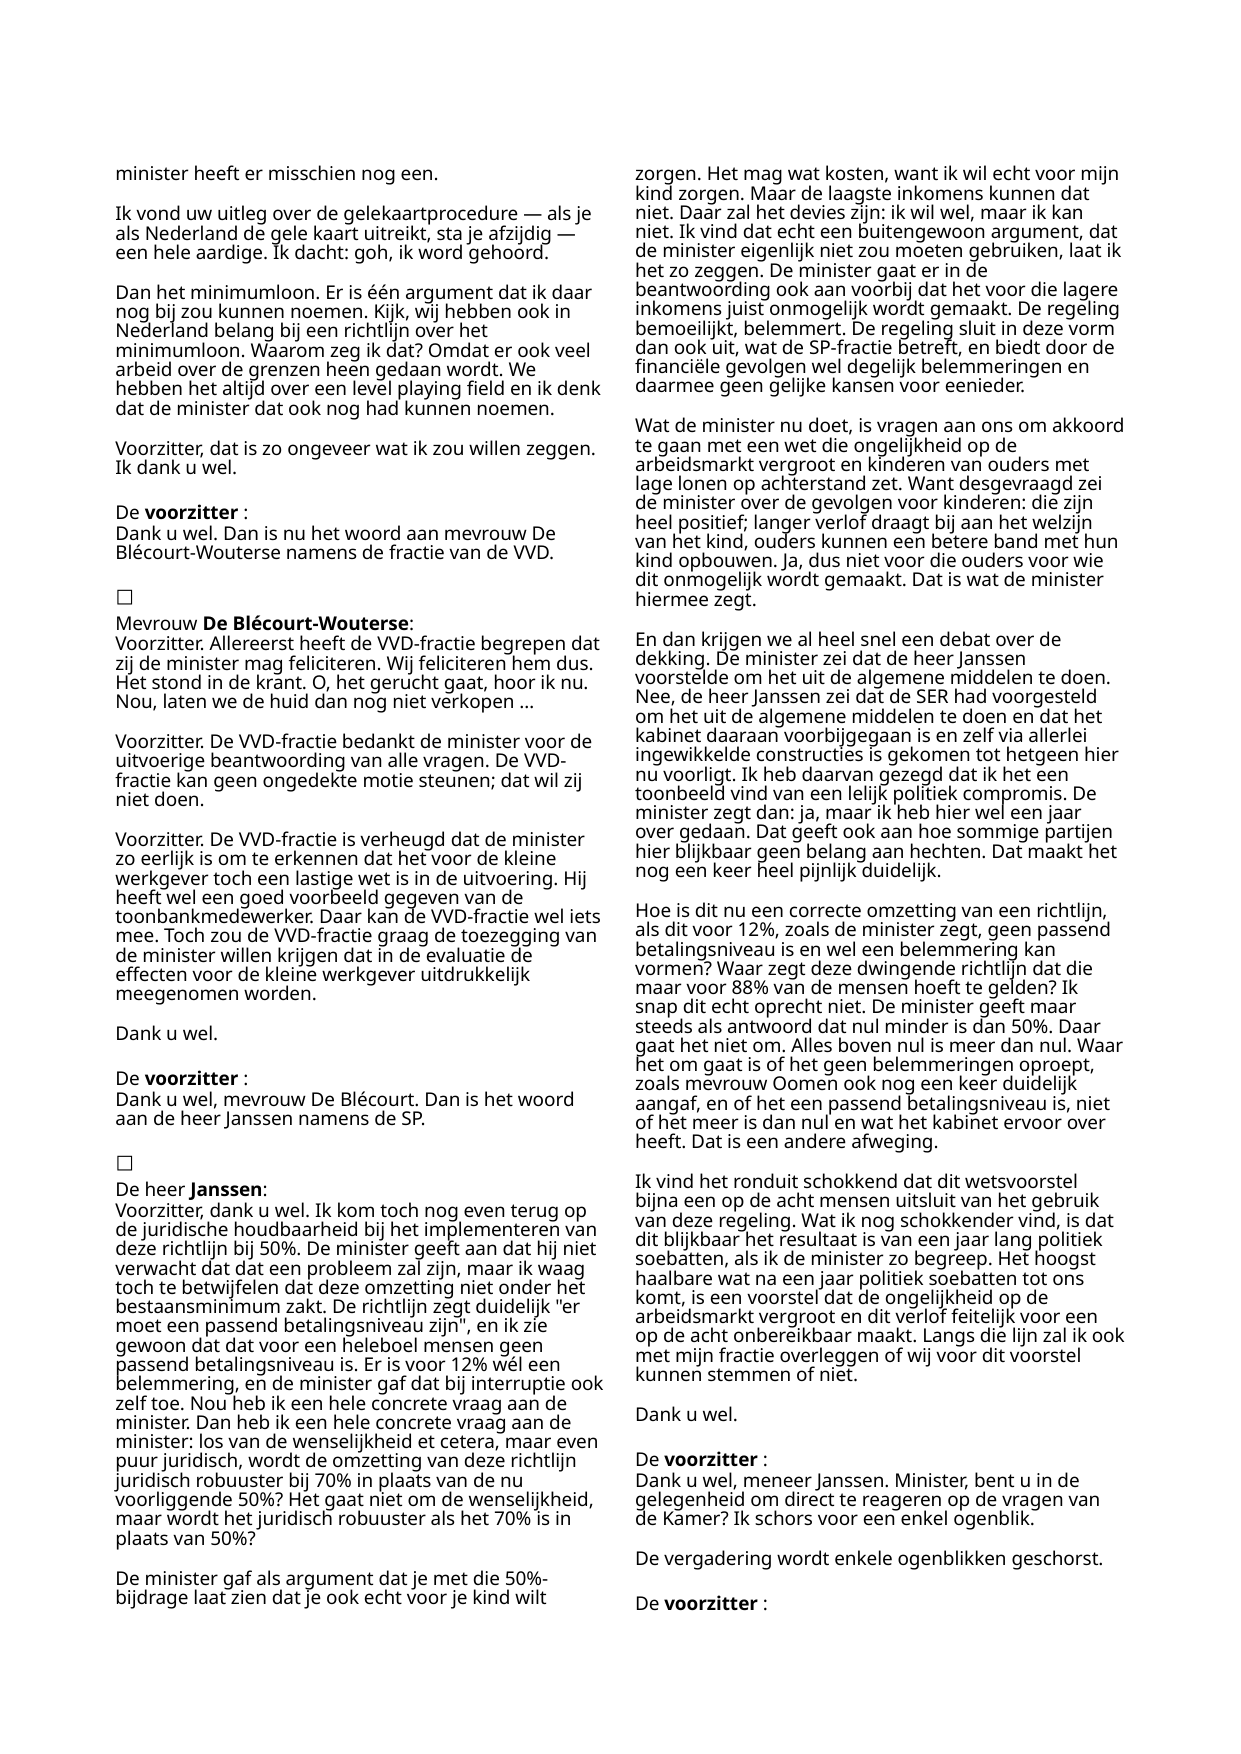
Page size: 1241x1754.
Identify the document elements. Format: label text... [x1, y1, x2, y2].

text De vergadering wordt enkele ogenblikken geschorst. [635, 1550, 1125, 1570]
text Dank u wel. Dan is nu het woord aan mevrouw De Blécourt-Wouterse namens de fractie van de VVD. [115, 524, 605, 563]
text De voorzitter : [115, 1065, 605, 1091]
text Voorzitter. De VVD-fractie bedankt de minister voor de uitvoerige beantwoording van alle vragen. De VVD-fractie kan geen ongedekte motie steunen; dat wil zij niet doen. [115, 733, 605, 810]
text De heer Janssen: [115, 1176, 605, 1202]
text Dank u wel. [635, 1406, 1125, 1425]
text ⬜ [115, 584, 605, 610]
text Dank u wel, mevrouw De Blécourt. Dan is het woord aan de heer Janssen namens de SP. [115, 1091, 605, 1129]
text ⬜ [115, 1150, 605, 1176]
text De voorzitter : [115, 499, 605, 524]
text Ik vond uw uitleg over de gelekaartprocedure — als je als Nederland de gele kaart uitreikt, sta je afzijdig — een hele aardige. Ik dacht: goh, ik word gehoord. [115, 205, 605, 263]
text De minister gaf als argument dat je met die 50%-bijdrage laat zien dat je ook echt voor je kind wilt [115, 1569, 605, 1608]
text De voorzitter : [635, 1446, 1125, 1472]
text De voorzitter : [635, 1591, 1125, 1616]
text zorgen. Het mag wat kosten, want ik wil echt voor mijn kind zorgen. Maar de laagste inkomens kunnen dat niet. Daar zal het devies zijn: ik wil wel, maar ik kan niet. Ik vind dat echt een buitengewoon argument, dat de minister eigenlijk niet zou moeten gebruiken, laat ik het zo zeggen. De minister gaat er in de beantwoording ook aan voorbij dat het voor die lagere inkomens juist onmogelijk wordt gemaakt. De regeling bemoeilijkt, belemmert. De regeling sluit in deze vorm dan ook uit, wat de SP-fractie betreft, en biedt door de financiële gevolgen wel degelijk belemmeringen en daarmee geen gelijke kansen voor eenieder. [635, 165, 1125, 397]
text Voorzitter, dat is zo ongeveer wat ik zou willen zeggen. Ik dank u wel. [115, 439, 605, 478]
text minister heeft er misschien nog een. [115, 165, 605, 184]
text Dank u wel, meneer Janssen. Minister, bent u in de gelegenheid om direct te reageren op de vragen van de Kamer? Ik schors voor een enkel ogenblik. [635, 1472, 1125, 1529]
text Wat de minister nu doet, is vragen aan ons om akkoord te gaan met een wet die ongelijkheid op de arbeidsmarkt vergroot en kinderen van ouders met lage lonen op achterstand zet. Want desgevraagd zei de minister over de gevolgen voor kinderen: die zijn heel positief; langer verlof draagt bij aan het welzijn van het kind, ouders kunnen een betere band met hun kind opbouwen. Ja, dus niet voor die ouders voor wie dit onmogelijk wordt gemaakt. Dat is wat de minister hiermee zegt. [635, 417, 1125, 610]
text Voorzitter. Allereerst heeft de VVD-fractie begrepen dat zij de minister mag feliciteren. Wij feliciteren hem dus. Het stond in de krant. O, het gerucht gaat, hoor ik nu. Nou, laten we de huid dan nog niet verkopen … [115, 635, 605, 712]
text Voorzitter. De VVD-fractie is verheugd dat de minister zo eerlijk is om te erkennen dat het voor de kleine werkgever toch een lastige wet is in de uitvoering. Hij heeft wel een goed voorbeeld gegeven van de toonbankmedewerker. Daar kan de VVD-fractie wel iets mee. Toch zou de VVD-fractie graag de toezegging van de minister willen krijgen dat in de evaluatie de effecten voor de kleine werkgever uitdrukkelijk meegenomen worden. [115, 831, 605, 1004]
text Dank u wel. [115, 1025, 605, 1044]
text Voorzitter, dank u wel. Ik kom toch nog even terug op de juridische houdbaarheid bij het implementeren van deze richtlijn bij 50%. De minister geeft aan dat hij niet verwacht dat dat een probleem zal zijn, maar ik waag toch te betwijfelen dat deze omzetting niet onder het bestaansminimum zakt. De richtlijn zegt duidelijk "er moet een passend betalingsniveau zijn", en ik zie gewoon dat dat voor een heleboel mensen geen passend betalingsniveau is. Er is voor 12% wél een belemmering, en de minister gaf dat bij interruptie ook zelf toe. Nou heb ik een hele concrete vraag aan de minister. Dan heb ik een hele concrete vraag aan de minister: los van de wenselijkheid et cetera, maar even puur juridisch, wordt de omzetting van deze richtlijn juridisch robuuster bij 70% in plaats van de nu voorliggende 50%? Het gaat niet om de wenselijkheid, maar wordt het juridisch robuuster als het 70% is in plaats van 50%? [115, 1202, 605, 1549]
text Dan het minimumloon. Er is één argument dat ik daar nog bij zou kunnen noemen. Kijk, wij hebben ook in Nederland belang bij een richtlijn over het minimumloon. Waarom zeg ik dat? Omdat er ook veel arbeid over de grenzen heen gedaan wordt. We hebben het altijd over een level playing field en ik denk dat de minister dat ook nog had kunnen noemen. [115, 284, 605, 419]
text Ik vind het ronduit schokkend dat dit wetsvoorstel bijna een op de acht mensen uitsluit van het gebruik van deze regeling. Wat ik nog schokkender vind, is dat dit blijkbaar het resultaat is van een jaar lang politiek soebatten, als ik de minister zo begreep. Het hoogst haalbare wat na een jaar politiek soebatten tot ons komt, is een voorstel dat de ongelijkheid op de arbeidsmarkt vergroot en dit verlof feitelijk voor een op de acht onbereikbaar maakt. Langs die lijn zal ik ook met mijn fractie overleggen of wij voor dit voorstel kunnen stemmen of niet. [635, 1173, 1125, 1385]
text Mevrouw De Blécourt-Wouterse: [115, 610, 605, 635]
text Hoe is dit nu een correcte omzetting van een richtlijn, als dit voor 12%, zoals de minister zegt, geen passend betalingsniveau is en wel een belemmering kan vormen? Waar zegt deze dwingende richtlijn dat die maar voor 88% van de mensen hoeft te gelden? Ik snap dit echt oprecht niet. De minister geeft maar steeds als antwoord dat nul minder is dan 50%. Daar gaat het niet om. Alles boven nul is meer dan nul. Waar het om gaat is of het geen belemmeringen oproept, zoals mevrouw Oomen ook nog een keer duidelijk aangaf, en of het een passend betalingsniveau is, niet of het meer is dan nul en wat het kabinet ervoor over heeft. Dat is een andere afweging. [635, 902, 1125, 1152]
text En dan krijgen we al heel snel een debat over de dekking. De minister zei dat de heer Janssen voorstelde om het uit de algemene middelen te doen. Nee, de heer Janssen zei dat de SER had voorgesteld om het uit de algemene middelen te doen en dat het kabinet daaraan voorbijgegaan is en zelf via allerlei ingewikkelde constructies is gekomen tot hetgeen hier nu voorligt. Ik heb daarvan gezegd dat ik het een toonbeeld vind van een lelijk politiek compromis. De minister zegt dan: ja, maar ik heb hier wel een jaar over gedaan. Dat geeft ook aan hoe sommige partijen hier blijkbaar geen belang aan hechten. Dat maakt het nog een keer heel pijnlijk duidelijk. [635, 631, 1125, 881]
